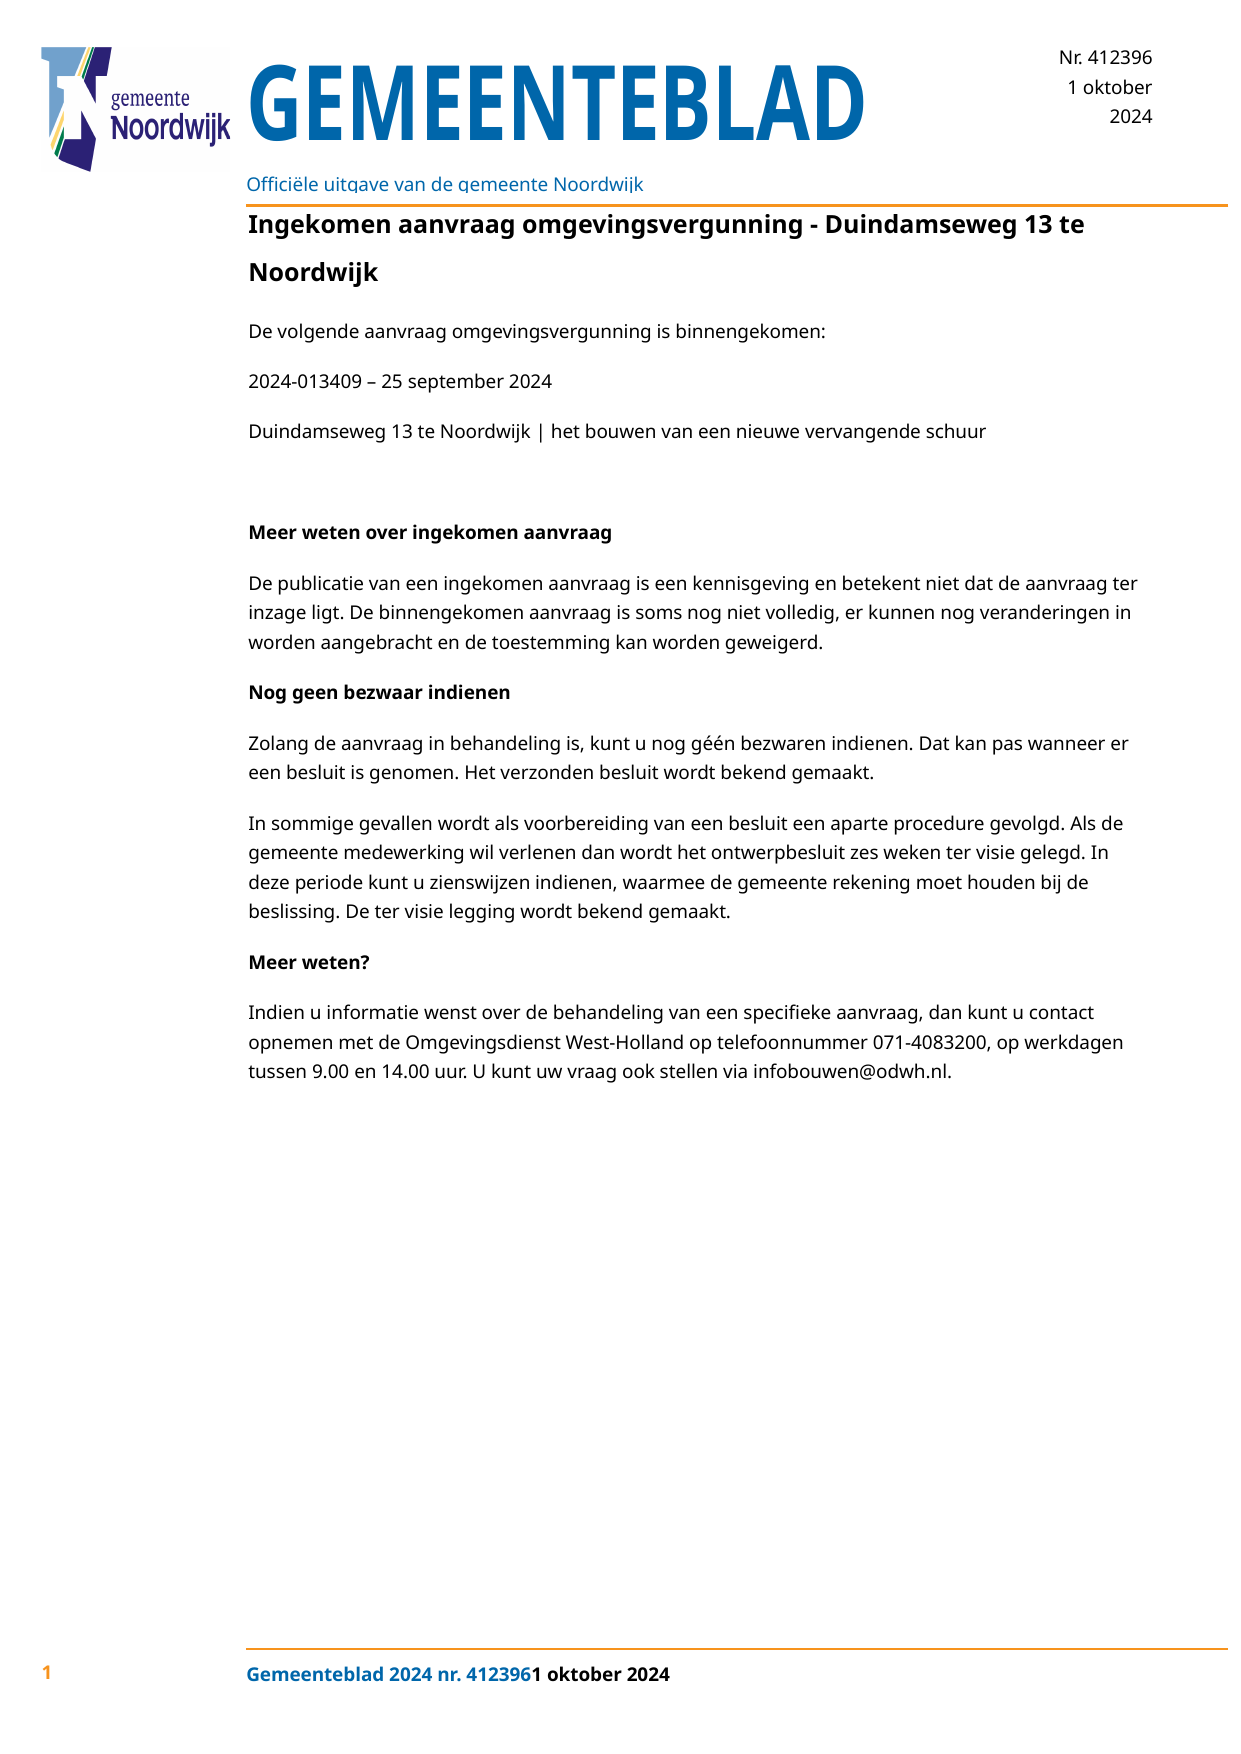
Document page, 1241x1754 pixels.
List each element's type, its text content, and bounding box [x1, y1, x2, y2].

text De publicatie van een ingekomen aanvraag is een kennisgeving en betekent niet dat de aanvraag ter inzage ligt. De binnengekomen aanvraag is soms nog niet volledig, er kunnen nog veranderingen in worden aangebracht en de toestemming kan worden geweigerd. [248, 570, 1152, 655]
text Meer weten? [248, 949, 1152, 975]
text 2024-013409 – 25 september 2024 [248, 368, 1152, 394]
text Meer weten over ingekomen aanvraag [248, 519, 1152, 545]
text Ingekomen aanvraag omgevingsvergunning - Duindamseweg 13 te Noordwijk [248, 207, 1152, 288]
text Indien u informatie wenst over de behandeling van een specifieke aanvraag, dan kunt u contact opnemen met de Omgevingsdienst West-Holland op telefoonnummer 071-4083200, op werkdagen tussen 9.00 en 14.00 uur. U kunt uw vraag ook stellen via infobouwen@odwh.nl. [248, 999, 1152, 1084]
picture [41, 47, 231, 172]
text In sommige gevallen wordt als voorbereiding van een besluit een aparte procedure gevolgd. Als de gemeente medewerking wil verlenen dan wordt het ontwerpbesluit zes weken ter visie gelegd. In deze periode kunt u zienswijzen indienen, waarmee de gemeente rekening moet houden bij de beslissing. De ter visie legging wordt bekend gemaakt. [248, 810, 1152, 924]
text Zolang de aanvraag in behandeling is, kunt u nog géén bezwaren indienen. Dat kan pas wanneer er een besluit is genomen. Het verzonden besluit wordt bekend gemaakt. [248, 730, 1152, 785]
text Nog geen bezwaar indienen [248, 679, 1152, 705]
text Duindamseweg 13 te Noordwijk | het bouwen van een nieuwe vervangende schuur [248, 419, 1152, 444]
text De volgende aanvraag omgevingsvergunning is binnengekomen: [248, 318, 1152, 344]
